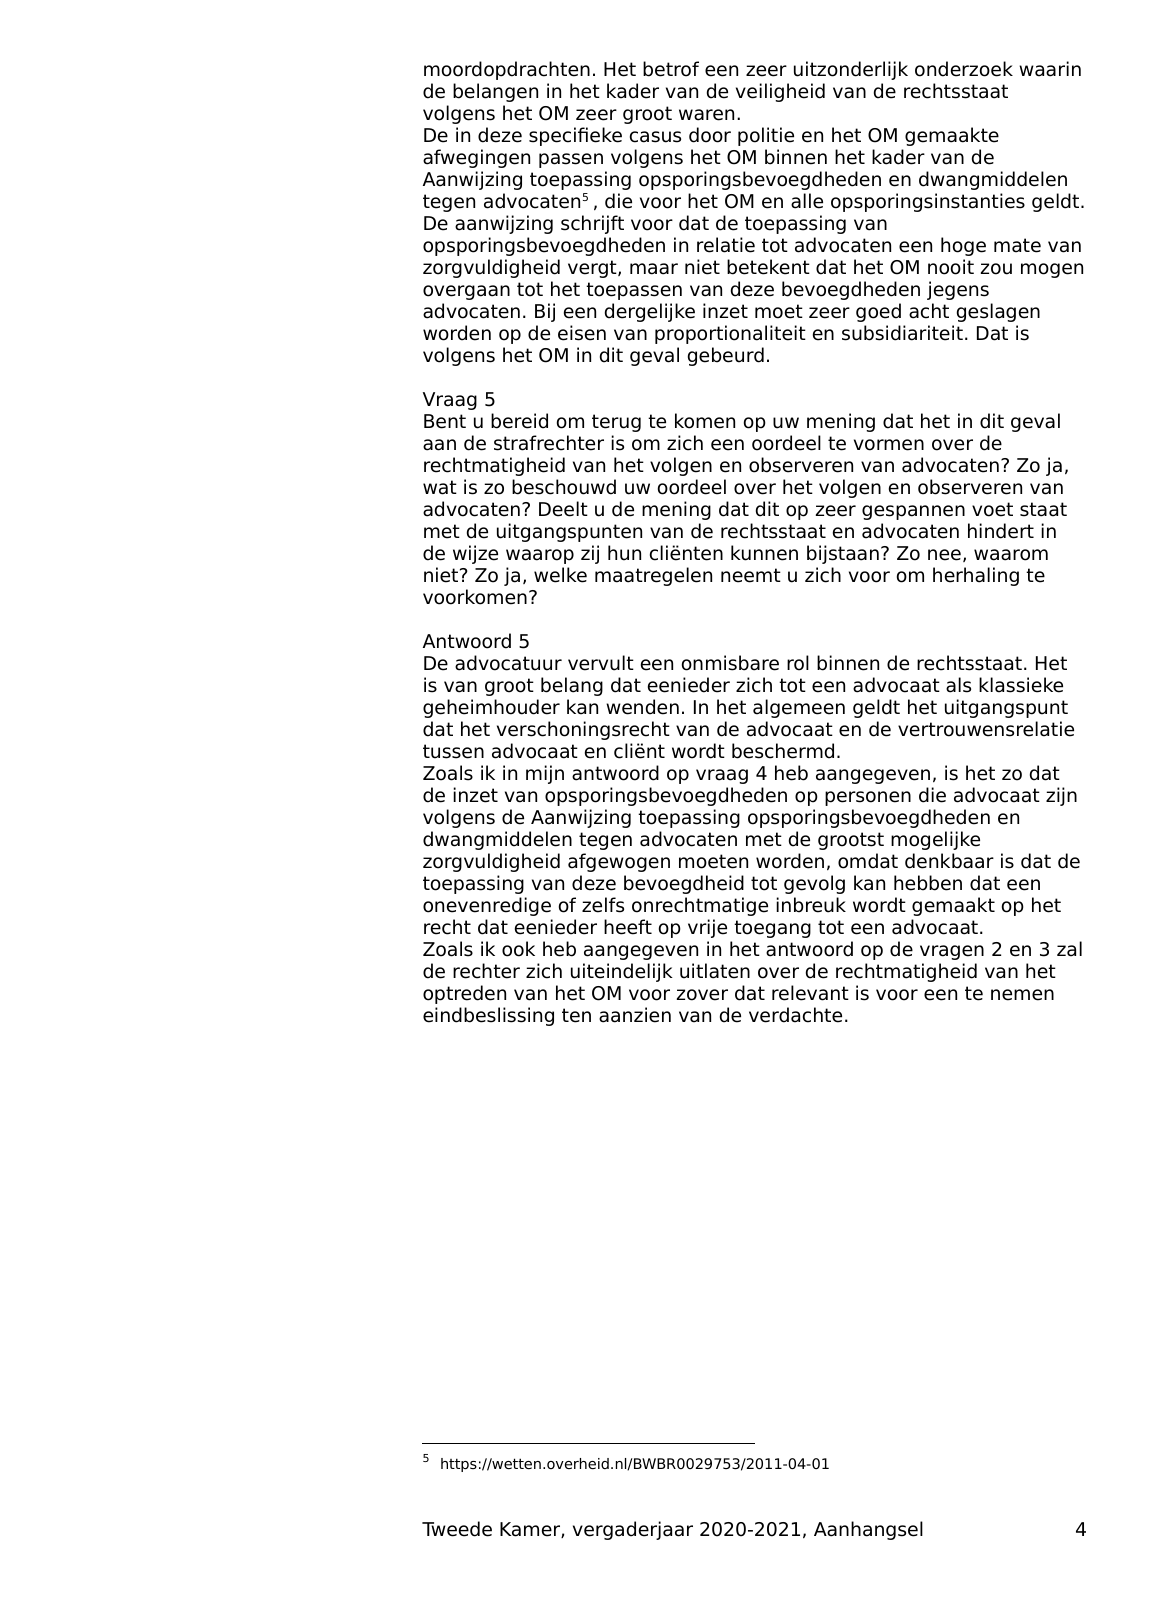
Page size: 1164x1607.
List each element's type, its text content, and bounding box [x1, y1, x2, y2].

text Vraag 5 [422, 389, 1087, 411]
text moordopdrachten. Het betrof een zeer uitzonderlijk onderzoek waarin de belangen in het kader van de veiligheid van de rechtsstaat volgens het OM zeer groot waren. [422, 59, 1087, 125]
text Bent u bereid om terug te komen op uw mening dat het in dit geval aan de strafrechter is om zich een oordeel te vormen over de rechtmatigheid van het volgen en observeren van advocaten? Zo ja, wat is zo beschouwd uw oordeel over het volgen en observeren van advocaten? Deelt u de mening dat dit op zeer gespannen voet staat met de uitgangspunten van de rechtsstaat en advocaten hindert in de wijze waarop zij hun cliënten kunnen bijstaan? Zo nee, waarom niet? Zo ja, welke maatregelen neemt u zich voor om herhaling te voorkomen? [422, 411, 1087, 609]
text https://wetten.overheid.nl/BWBR0029753/2011-04-01 [422, 1452, 1087, 1474]
text De advocatuur vervult een onmisbare rol binnen de rechtsstaat. Het is van groot belang dat eenieder zich tot een advocaat als klassieke geheimhouder kan wenden. In het algemeen geldt het uitgangspunt dat het verschoningsrecht van de advocaat en de vertrouwensrelatie tussen advocaat en cliënt wordt beschermd. [422, 653, 1087, 763]
text Zoals ik ook heb aangegeven in het antwoord op de vragen 2 en 3 zal de rechter zich uiteindelijk uitlaten over de rechtmatigheid van het optreden van het OM voor zover dat relevant is voor een te nemen eindbeslissing ten aanzien van de verdachte. [422, 939, 1087, 1027]
text Antwoord 5 [422, 631, 1087, 653]
text De in deze specifieke casus door politie en het OM gemaakte afwegingen passen volgens het OM binnen het kader van de Aanwijzing toepassing opsporingsbevoegdheden en dwangmiddelen tegen advocaten, die voor het OM en alle opsporingsinstanties geldt. De aanwijzing schrijft voor dat de toepassing van opsporingsbevoegdheden in relatie tot advocaten een hoge mate van zorgvuldigheid vergt, maar niet betekent dat het OM nooit zou mogen overgaan tot het toepassen van deze bevoegdheden jegens advocaten. Bij een dergelijke inzet moet zeer goed acht geslagen worden op de eisen van proportionaliteit en subsidiariteit. Dat is volgens het OM in dit geval gebeurd. [422, 125, 1087, 367]
text Zoals ik in mijn antwoord op vraag 4 heb aangegeven, is het zo dat de inzet van opsporingsbevoegdheden op personen die advocaat zijn volgens de Aanwijzing toepassing opsporingsbevoegdheden en dwangmiddelen tegen advocaten met de grootst mogelijke zorgvuldigheid afgewogen moeten worden, omdat denkbaar is dat de toepassing van deze bevoegdheid tot gevolg kan hebben dat een onevenredige of zelfs onrechtmatige inbreuk wordt gemaakt op het recht dat eenieder heeft op vrije toegang tot een advocaat. [422, 763, 1087, 939]
